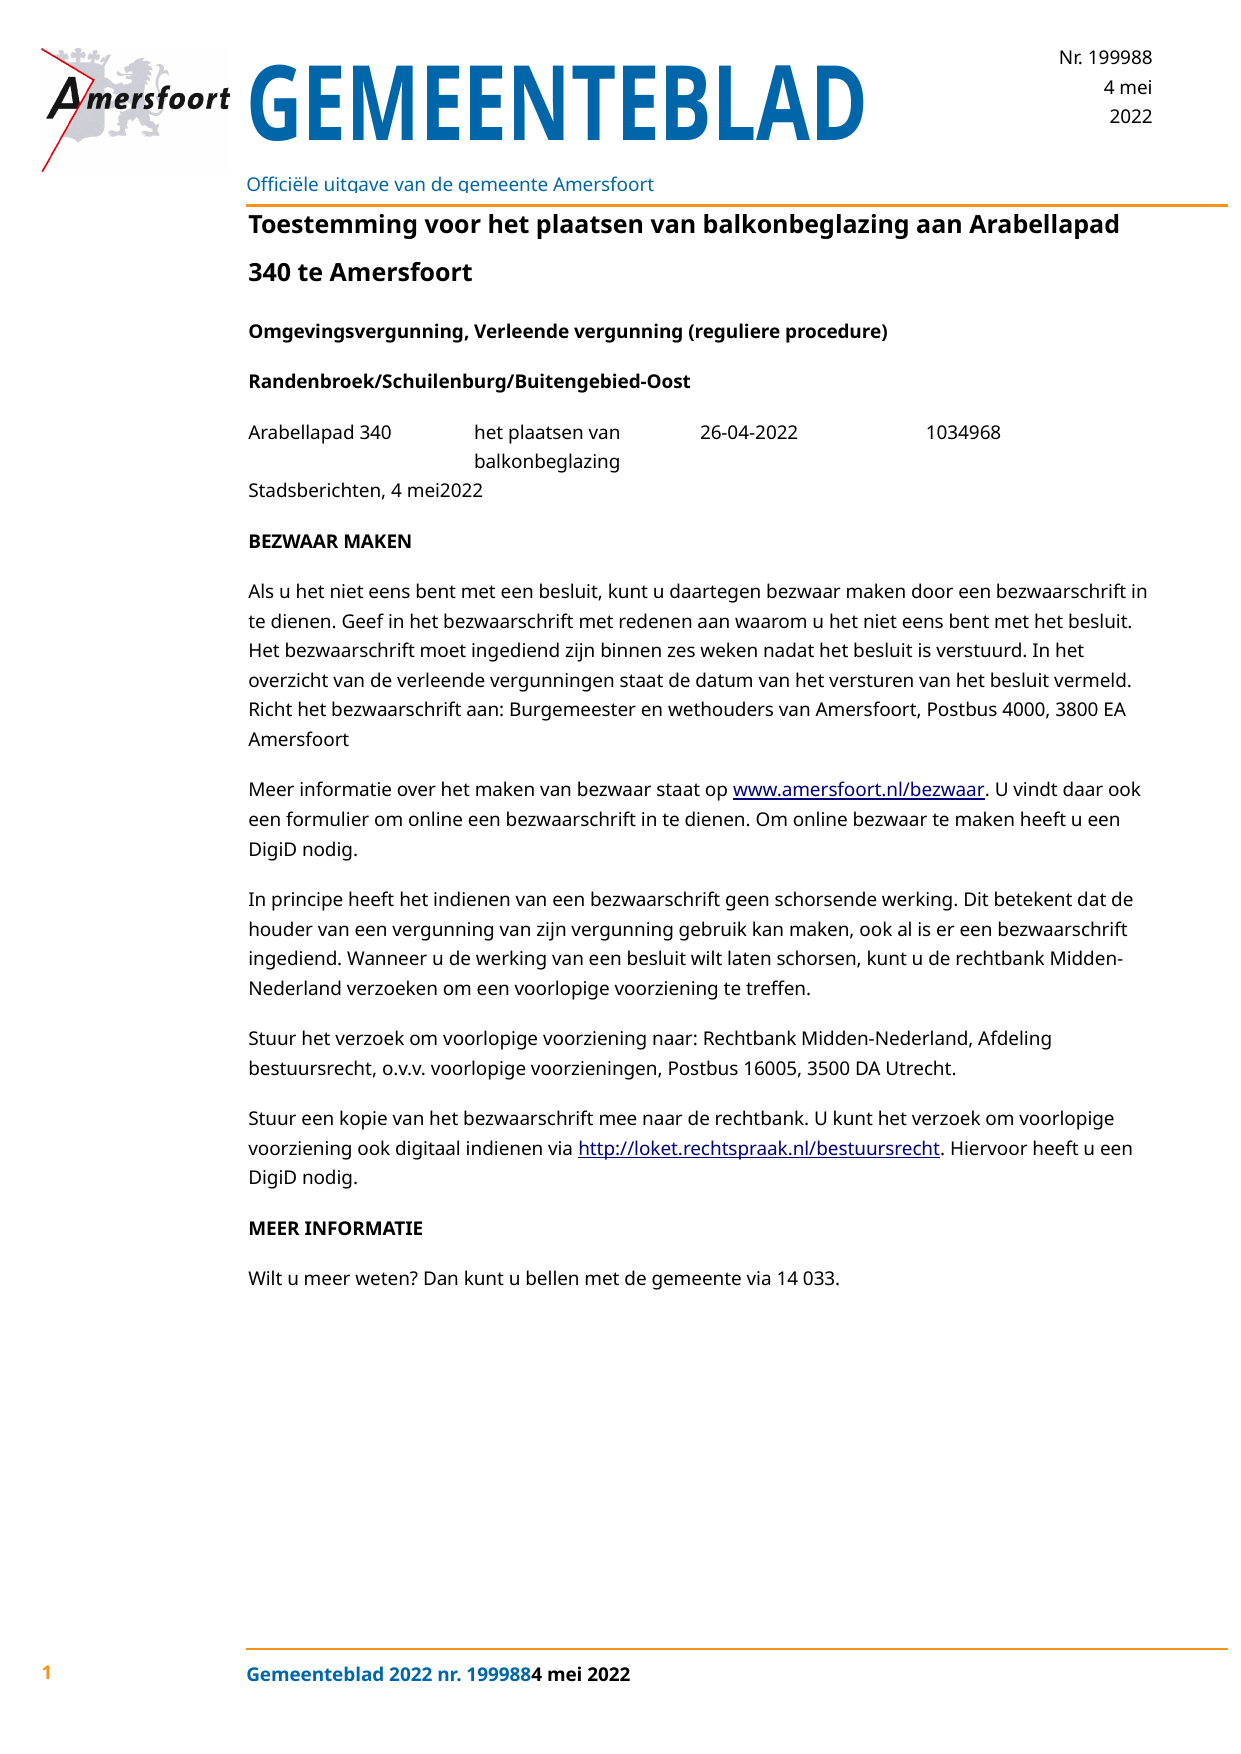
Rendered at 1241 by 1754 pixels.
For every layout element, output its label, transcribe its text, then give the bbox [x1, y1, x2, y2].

picture [41, 47, 231, 172]
text Stuur een kopie van het bezwaarschrift mee naar de rechtbank. U kunt het verzoek om voorlopige voorziening ook digitaal indienen via http://loket.rechtspraak.nl/bestuursrecht. Hiervoor heeft u een DigiD nodig. [248, 1105, 1152, 1190]
text Wilt u meer weten? Dan kunt u bellen met de gemeente via 14 033. [248, 1265, 1152, 1291]
text MEER INFORMATIE [248, 1215, 1152, 1241]
text Meer informatie over het maken van bezwaar staat op www.amersfoort.nl/bezwaar. U vindt daar ook een formulier om online een bezwaarschrift in te dienen. Om online bezwaar te maken heeft u een DigiD nodig. [248, 777, 1152, 861]
table_header 26-04-2022 [700, 419, 926, 474]
text BEZWAAR MAKEN [248, 528, 1152, 553]
text Stuur het verzoek om voorlopige voorziening naar: Rechtbank Midden-Nederland, Afdeling bestuursrecht, o.v.v. voorlopige voorzieningen, Postbus 16005, 3500 DA Utrecht. [248, 1025, 1152, 1081]
table_header Arabellapad 340 [248, 419, 474, 474]
text Toestemming voor het plaatsen van balkonbeglazing aan Arabellapad 340 te Amersfoort [248, 207, 1152, 288]
table_header het plaatsen van balkonbeglazing [474, 419, 700, 474]
text Randenbroek/Schuilenburg/Buitengebied-Oost [248, 368, 1152, 394]
text In principe heeft het indienen van een bezwaarschrift geen schorsende werking. Dit betekent dat de houder van een vergunning van zijn vergunning gebruik kan maken, ook al is er een bezwaarschrift ingediend. Wanneer u de werking van een besluit wilt laten schorsen, kunt u de rechtbank Midden-Nederland verzoeken om een voorlopige voorziening te treffen. [248, 886, 1152, 1001]
text Omgevingsvergunning, Verleende vergunning (reguliere procedure) [248, 318, 1152, 344]
table_header 1034968 [926, 419, 1152, 474]
text Stadsberichten, 4 mei2022 [248, 477, 1152, 503]
text Als u het niet eens bent met een besluit, kunt u daartegen bezwaar maken door een bezwaarschrift in te dienen. Geef in het bezwaarschrift met redenen aan waarom u het niet eens bent met het besluit. Het bezwaarschrift moet ingediend zijn binnen zes weken nadat het besluit is verstuurd. In het overzicht van de verleende vergunningen staat de datum van het versturen van het besluit vermeld. Richt het bezwaarschrift aan: Burgemeester en wethouders van Amersfoort, Postbus 4000, 3800 EA Amersfoort [248, 578, 1152, 752]
